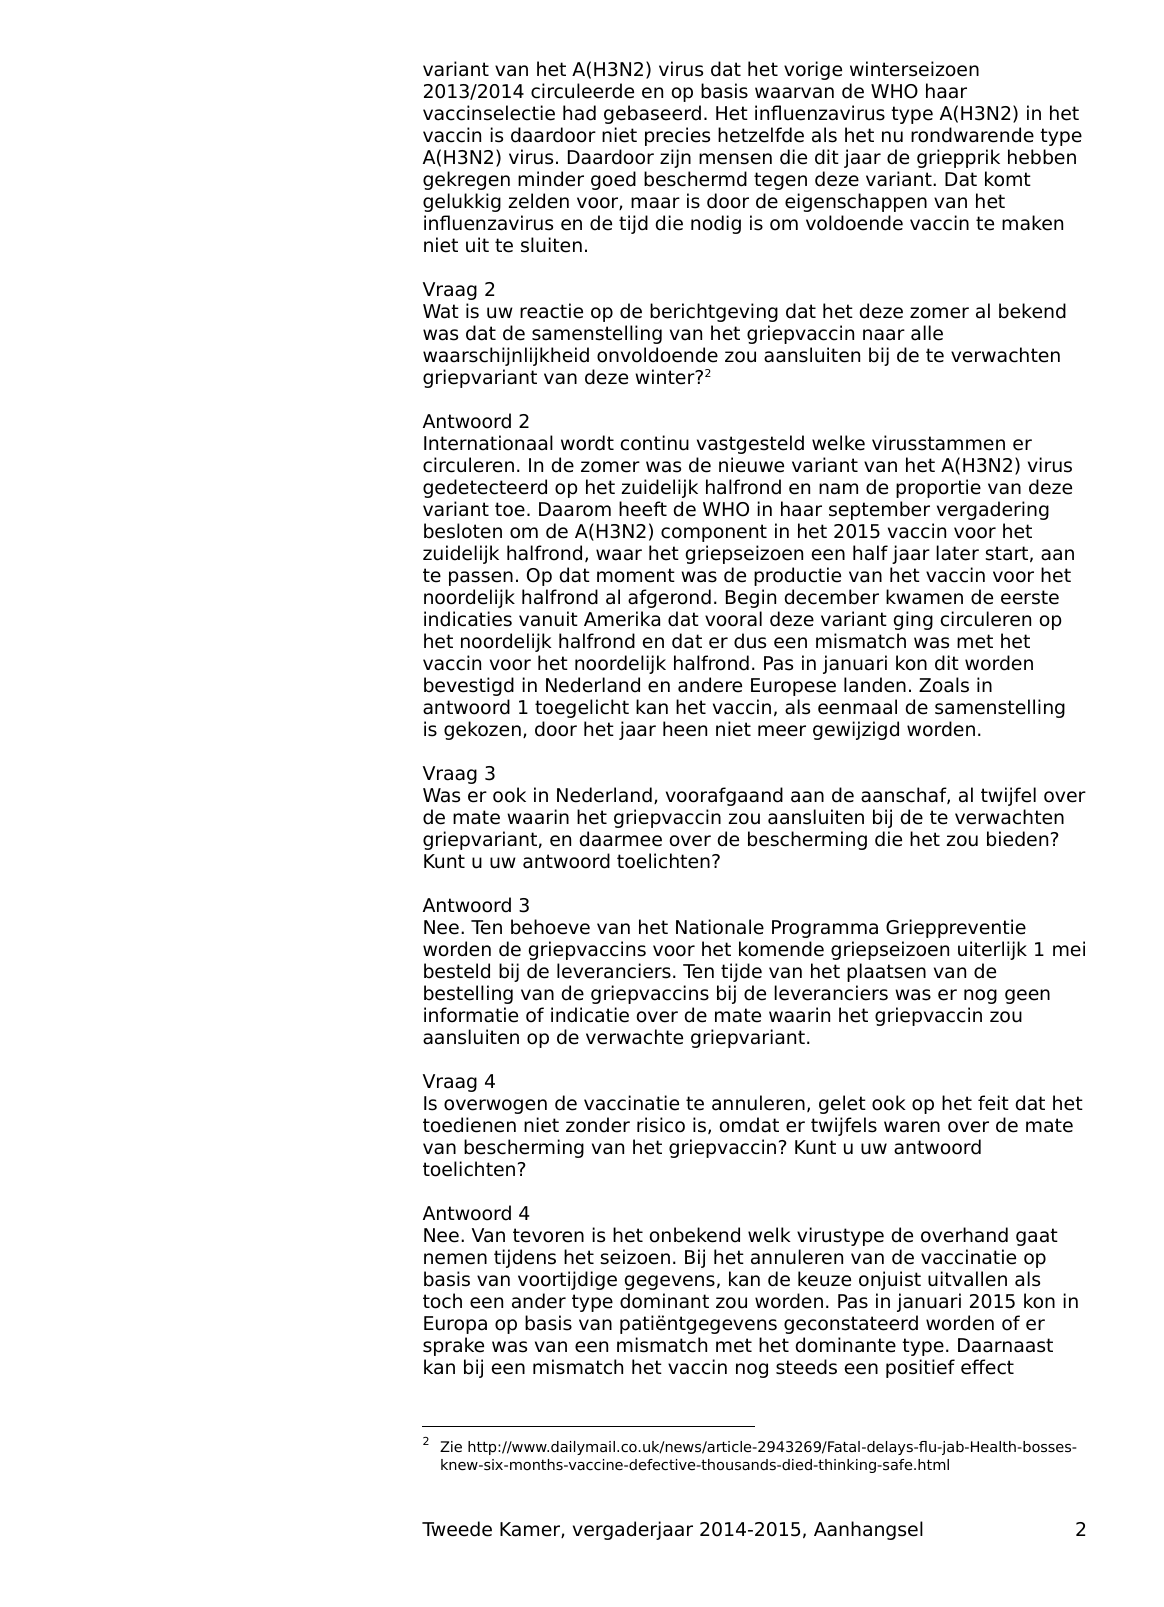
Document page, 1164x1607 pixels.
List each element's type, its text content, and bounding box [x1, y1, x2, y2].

text Vraag 3 [422, 763, 1087, 785]
text Wat is uw reactie op de berichtgeving dat het deze zomer al bekend was dat de samenstelling van het griepvaccin naar alle waarschijnlijkheid onvoldoende zou aansluiten bij de te verwachten griepvariant van deze winter? [422, 301, 1087, 389]
text Internationaal wordt continu vastgesteld welke virusstammen er circuleren. In de zomer was de nieuwe variant van het A(H3N2) virus gedetecteerd op het zuidelijk halfrond en nam de proportie van deze variant toe. Daarom heeft de WHO in haar september vergadering besloten om de A(H3N2) component in het 2015 vaccin voor het zuidelijk halfrond, waar het griepseizoen een half jaar later start, aan te passen. Op dat moment was de productie van het vaccin voor het noordelijk halfrond al afgerond. Begin december kwamen de eerste indicaties vanuit Amerika dat vooral deze variant ging circuleren op het noordelijk halfrond en dat er dus een mismatch was met het vaccin voor het noordelijk halfrond. Pas in januari kon dit worden bevestigd in Nederland en andere Europese landen. Zoals in antwoord 1 toegelicht kan het vaccin, als eenmaal de samenstelling is gekozen, door het jaar heen niet meer gewijzigd worden. [422, 433, 1087, 741]
text Antwoord 2 [422, 411, 1087, 433]
text Vraag 4 [422, 1071, 1087, 1093]
text Nee. Ten behoeve van het Nationale Programma Grieppreventie worden de griepvaccins voor het komende griepseizoen uiterlijk 1 mei besteld bij de leveranciers. Ten tijde van het plaatsen van de bestelling van de griepvaccins bij de leveranciers was er nog geen informatie of indicatie over de mate waarin het griepvaccin zou aansluiten op de verwachte griepvariant. [422, 917, 1087, 1049]
text Zie http://www.dailymail.co.uk/news/article-2943269/Fatal-delays-flu-jab-Health-bosses-knew-six-months-vaccine-defective-thousands-died-thinking-safe.html [422, 1435, 1087, 1474]
text variant van het A(H3N2) virus dat het vorige winterseizoen 2013/2014 circuleerde en op basis waarvan de WHO haar vaccinselectie had gebaseerd. Het influenzavirus type A(H3N2) in het vaccin is daardoor niet precies hetzelfde als het nu rondwarende type A(H3N2) virus. Daardoor zijn mensen die dit jaar de griepprik hebben gekregen minder goed beschermd tegen deze variant. Dat komt gelukkig zelden voor, maar is door de eigenschappen van het influenzavirus en de tijd die nodig is om voldoende vaccin te maken niet uit te sluiten. [422, 59, 1087, 257]
text Is overwogen de vaccinatie te annuleren, gelet ook op het feit dat het toedienen niet zonder risico is, omdat er twijfels waren over de mate van bescherming van het griepvaccin? Kunt u uw antwoord toelichten? [422, 1093, 1087, 1181]
text Nee. Van tevoren is het onbekend welk virustype de overhand gaat nemen tijdens het seizoen. Bij het annuleren van de vaccinatie op basis van voortijdige gegevens, kan de keuze onjuist uitvallen als toch een ander type dominant zou worden. Pas in januari 2015 kon in Europa op basis van patiëntgegevens geconstateerd worden of er sprake was van een mismatch met het dominante type. Daarnaast kan bij een mismatch het vaccin nog steeds een positief effect [422, 1225, 1087, 1379]
text Antwoord 4 [422, 1203, 1087, 1225]
text Antwoord 3 [422, 895, 1087, 917]
text Vraag 2 [422, 279, 1087, 301]
text Was er ook in Nederland, voorafgaand aan de aanschaf, al twijfel over de mate waarin het griepvaccin zou aansluiten bij de te verwachten griepvariant, en daarmee over de bescherming die het zou bieden? Kunt u uw antwoord toelichten? [422, 785, 1087, 873]
